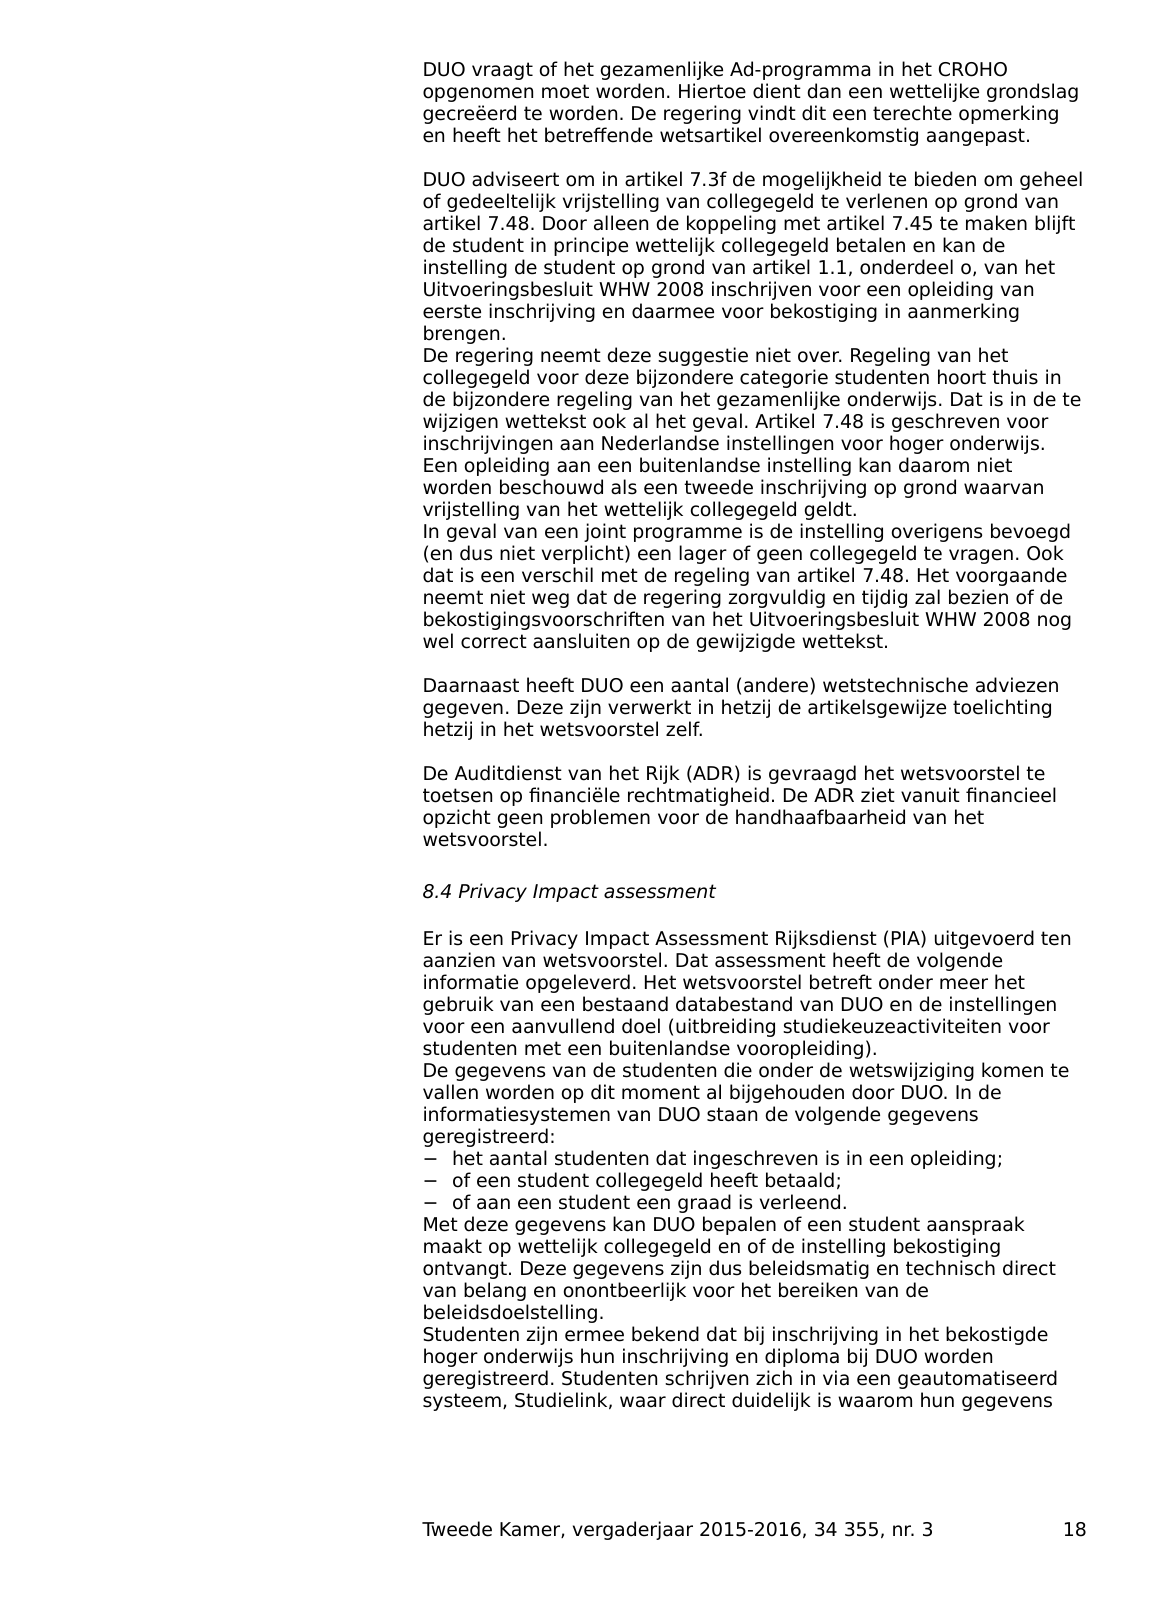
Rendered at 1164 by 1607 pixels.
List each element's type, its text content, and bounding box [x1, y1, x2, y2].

text DUO vraagt of het gezamenlijke Ad-programma in het CROHO opgenomen moet worden. Hiertoe dient dan een wettelijke grondslag gecreëerd te worden. De regering vindt dit een terechte opmerking en heeft het betreffende wetsartikel overeenkomstig aangepast. [422, 59, 1087, 147]
text In geval van een joint programme is de instelling overigens bevoegd (en dus niet verplicht) een lager of geen collegegeld te vragen. Ook dat is een verschil met de regeling van artikel 7.48. Het voorgaande neemt niet weg dat de regering zorgvuldig en tijdig zal bezien of de bekostigingsvoorschriften van het Uitvoeringsbesluit WHW 2008 nog wel correct aansluiten op de gewijzigde wettekst. [422, 521, 1087, 653]
text − het aantal studenten dat ingeschreven is in een opleiding; [422, 1148, 1087, 1170]
text De Auditdienst van het Rijk (ADR) is gevraagd het wetsvoorstel te toetsen op financiële rechtmatigheid. De ADR ziet vanuit financieel opzicht geen problemen voor de handhaafbaarheid van het wetsvoorstel. [422, 763, 1087, 851]
text informatie opgeleverd. Het wetsvoorstel betreft onder meer het gebruik van een bestaand databestand van DUO en de instellingen voor een aanvullend doel (uitbreiding studiekeuzeactiviteiten voor studenten met een buitenlandse vooropleiding). [422, 972, 1087, 1060]
text DUO adviseert om in artikel 7.3f de mogelijkheid te bieden om geheel of gedeeltelijk vrijstelling van collegegeld te verlenen op grond van artikel 7.48. Door alleen de koppeling met artikel 7.45 te maken blijft de student in principe wettelijk collegegeld betalen en kan de instelling de student op grond van artikel 1.1, onderdeel o, van het Uitvoeringsbesluit WHW 2008 inschrijven voor een opleiding van eerste inschrijving en daarmee voor bekostiging in aanmerking brengen. [422, 169, 1087, 345]
subtitle 8.4 Privacy Impact assessment [422, 881, 1087, 903]
text Daarnaast heeft DUO een aantal (andere) wetstechnische adviezen gegeven. Deze zijn verwerkt in hetzij de artikelsgewijze toelichting hetzij in het wetsvoorstel zelf. [422, 675, 1087, 741]
text De regering neemt deze suggestie niet over. Regeling van het collegegeld voor deze bijzondere categorie studenten hoort thuis in de bijzondere regeling van het gezamenlijke onderwijs. Dat is in de te wijzigen wettekst ook al het geval. Artikel 7.48 is geschreven voor inschrijvingen aan Nederlandse instellingen voor hoger onderwijs. Een opleiding aan een buitenlandse instelling kan daarom niet worden beschouwd als een tweede inschrijving op grond waarvan vrijstelling van het wettelijk collegegeld geldt. [422, 345, 1087, 521]
text Met deze gegevens kan DUO bepalen of een student aanspraak maakt op wettelijk collegegeld en of de instelling bekostiging ontvangt. Deze gegevens zijn dus beleidsmatig en technisch direct van belang en onontbeerlijk voor het bereiken van de beleidsdoelstelling. [422, 1214, 1087, 1323]
text De gegevens van de studenten die onder de wetswijziging komen te vallen worden op dit moment al bijgehouden door DUO. In de informatiesystemen van DUO staan de volgende gegevens geregistreerd: [422, 1060, 1087, 1148]
text Studenten zijn ermee bekend dat bij inschrijving in het bekostigde hoger onderwijs hun inschrijving en diploma bij DUO worden geregistreerd. Studenten schrijven zich in via een geautomatiseerd systeem, Studielink, waar direct duidelijk is waarom hun gegevens [422, 1323, 1087, 1411]
text aanzien van wetsvoorstel. Dat assessment heeft de volgende [422, 950, 1087, 972]
text − of aan een student een graad is verleend. [422, 1192, 1087, 1214]
text Er is een Privacy Impact Assessment Rijksdienst (PIA) uitgevoerd ten [422, 928, 1087, 950]
text − of een student collegegeld heeft betaald; [422, 1170, 1087, 1192]
